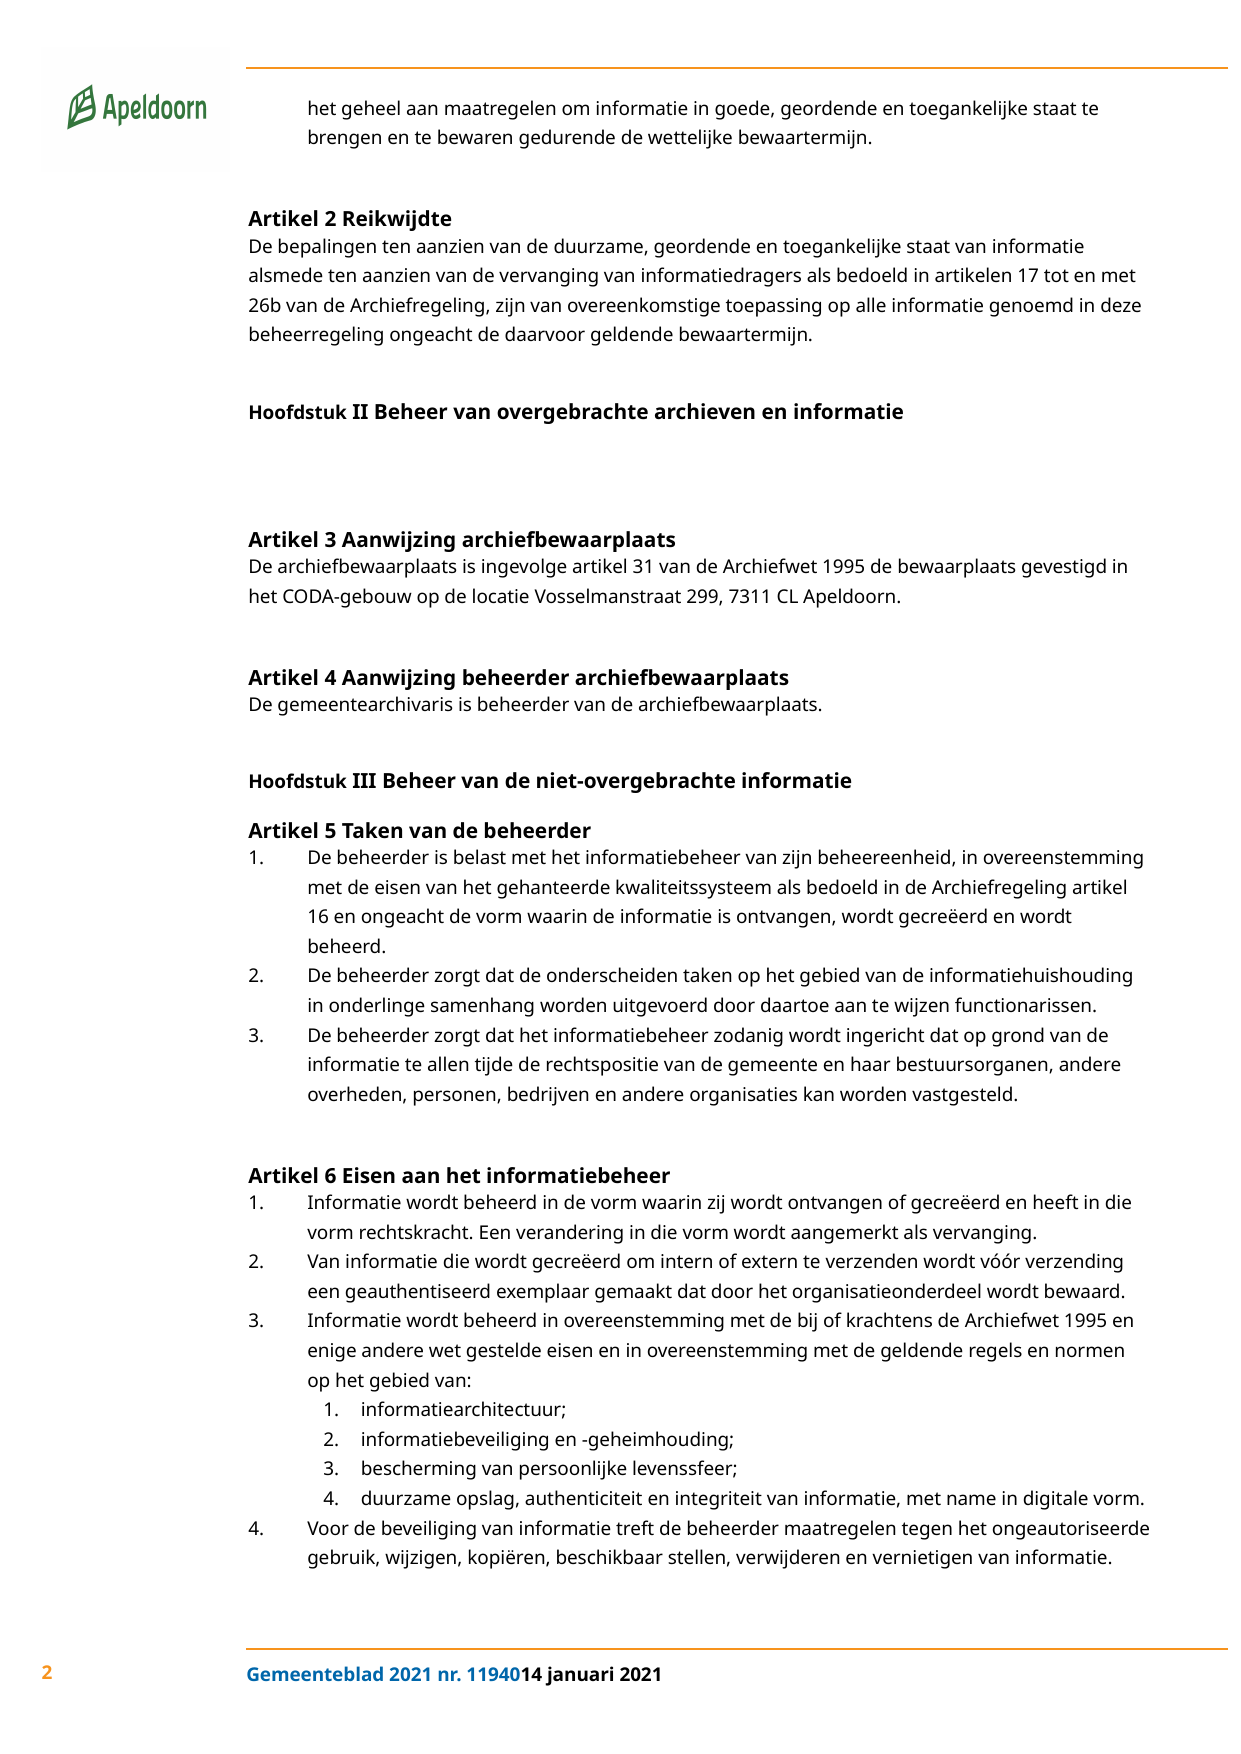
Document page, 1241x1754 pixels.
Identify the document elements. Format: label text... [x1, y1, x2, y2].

text De bepalingen ten aanzien van de duurzame, geordende en toegankelijke staat van informatie alsmede ten aanzien van de vervanging van informatiedragers als bedoeld in artikelen 17 tot en met 26b van de Archiefregeling, zijn van overeenkomstige toepassing op alle informatie genoemd in deze beheerregeling ongeacht de daarvoor geldende bewaartermijn. [248, 233, 1152, 347]
list het geheel aan maatregelen om informatie in goede, geordende en toegankelijke staat te brengen en te bewaren gedurende de wettelijke bewaartermijn. [248, 95, 1152, 150]
picture [41, 47, 231, 172]
text Artikel 6 Eisen aan het informatiebeheer [248, 1161, 1152, 1189]
list duurzame opslag, authenticiteit en integriteit van informatie, met name in digitale vorm. [323, 1485, 1152, 1511]
text Artikel 2 Reikwijdte [248, 204, 1152, 233]
list De beheerder zorgt dat het informatiebeheer zodanig wordt ingericht dat op grond van de informatie te allen tijde de rechtspositie van de gemeente en haar bestuursorganen, andere overheden, personen, bedrijven en andere organisaties kan worden vastgesteld. [248, 1022, 1152, 1107]
list Informatie wordt beheerd in de vorm waarin zij wordt ontvangen of gecreëerd en heeft in die vorm rechtskracht. Een verandering in die vorm wordt aangemerkt als vervanging. [248, 1189, 1152, 1245]
text Artikel 4 Aanwijzing beheerder archiefbewaarplaats [248, 663, 1152, 691]
text Artikel 5 Taken van de beheerder [248, 816, 1152, 844]
text De gemeentearchivaris is beheerder van de archiefbewaarplaats. [248, 691, 1152, 717]
text Artikel 3 Aanwijzing archiefbewaarplaats [248, 525, 1152, 553]
list informatiearchitectuur; [323, 1396, 1152, 1422]
text Hoofdstuk II Beheer van overgebrachte archieven en informatie [248, 397, 1152, 425]
list Informatie wordt beheerd in overeenstemming met de bij of krachtens de Archiefwet 1995 en enige andere wet gestelde eisen en in overeenstemming met de geldende regels en normen op het gebied van: [248, 1308, 1152, 1393]
list Voor de beveiliging van informatie treft de beheerder maatregelen tegen het ongeautoriseerde gebruik, wijzigen, kopiëren, beschikbaar stellen, verwijderen en vernietigen van informatie. [248, 1515, 1152, 1570]
text De archiefbewaarplaats is ingevolge artikel 31 van de Archiefwet 1995 de bewaarplaats gevestigd in het CODA-gebouw op de locatie Vosselmanstraat 299, 7311 CL Apeldoorn. [248, 553, 1152, 609]
list De beheerder is belast met het informatiebeheer van zijn beheereenheid, in overeenstemming met de eisen van het gehanteerde kwaliteitssysteem als bedoeld in de Archiefregeling artikel 16 en ongeacht de vorm waarin de informatie is ontvangen, wordt gecreëerd en wordt beheerd. [248, 844, 1152, 959]
list bescherming van persoonlijke levenssfeer; [323, 1456, 1152, 1481]
text Hoofdstuk III Beheer van de niet-overgebrachte informatie [248, 767, 1152, 795]
list Van informatie die wordt gecreëerd om intern of extern te verzenden wordt vóór verzending een geauthentiseerd exemplaar gemaakt dat door het organisatieonderdeel wordt bewaard. [248, 1248, 1152, 1304]
list informatiebeveiliging en -geheimhouding; [323, 1426, 1152, 1452]
list De beheerder zorgt dat de onderscheiden taken op het gebied van de informatiehuishouding in onderlinge samenhang worden uitgevoerd door daartoe aan te wijzen functionarissen. [248, 963, 1152, 1018]
